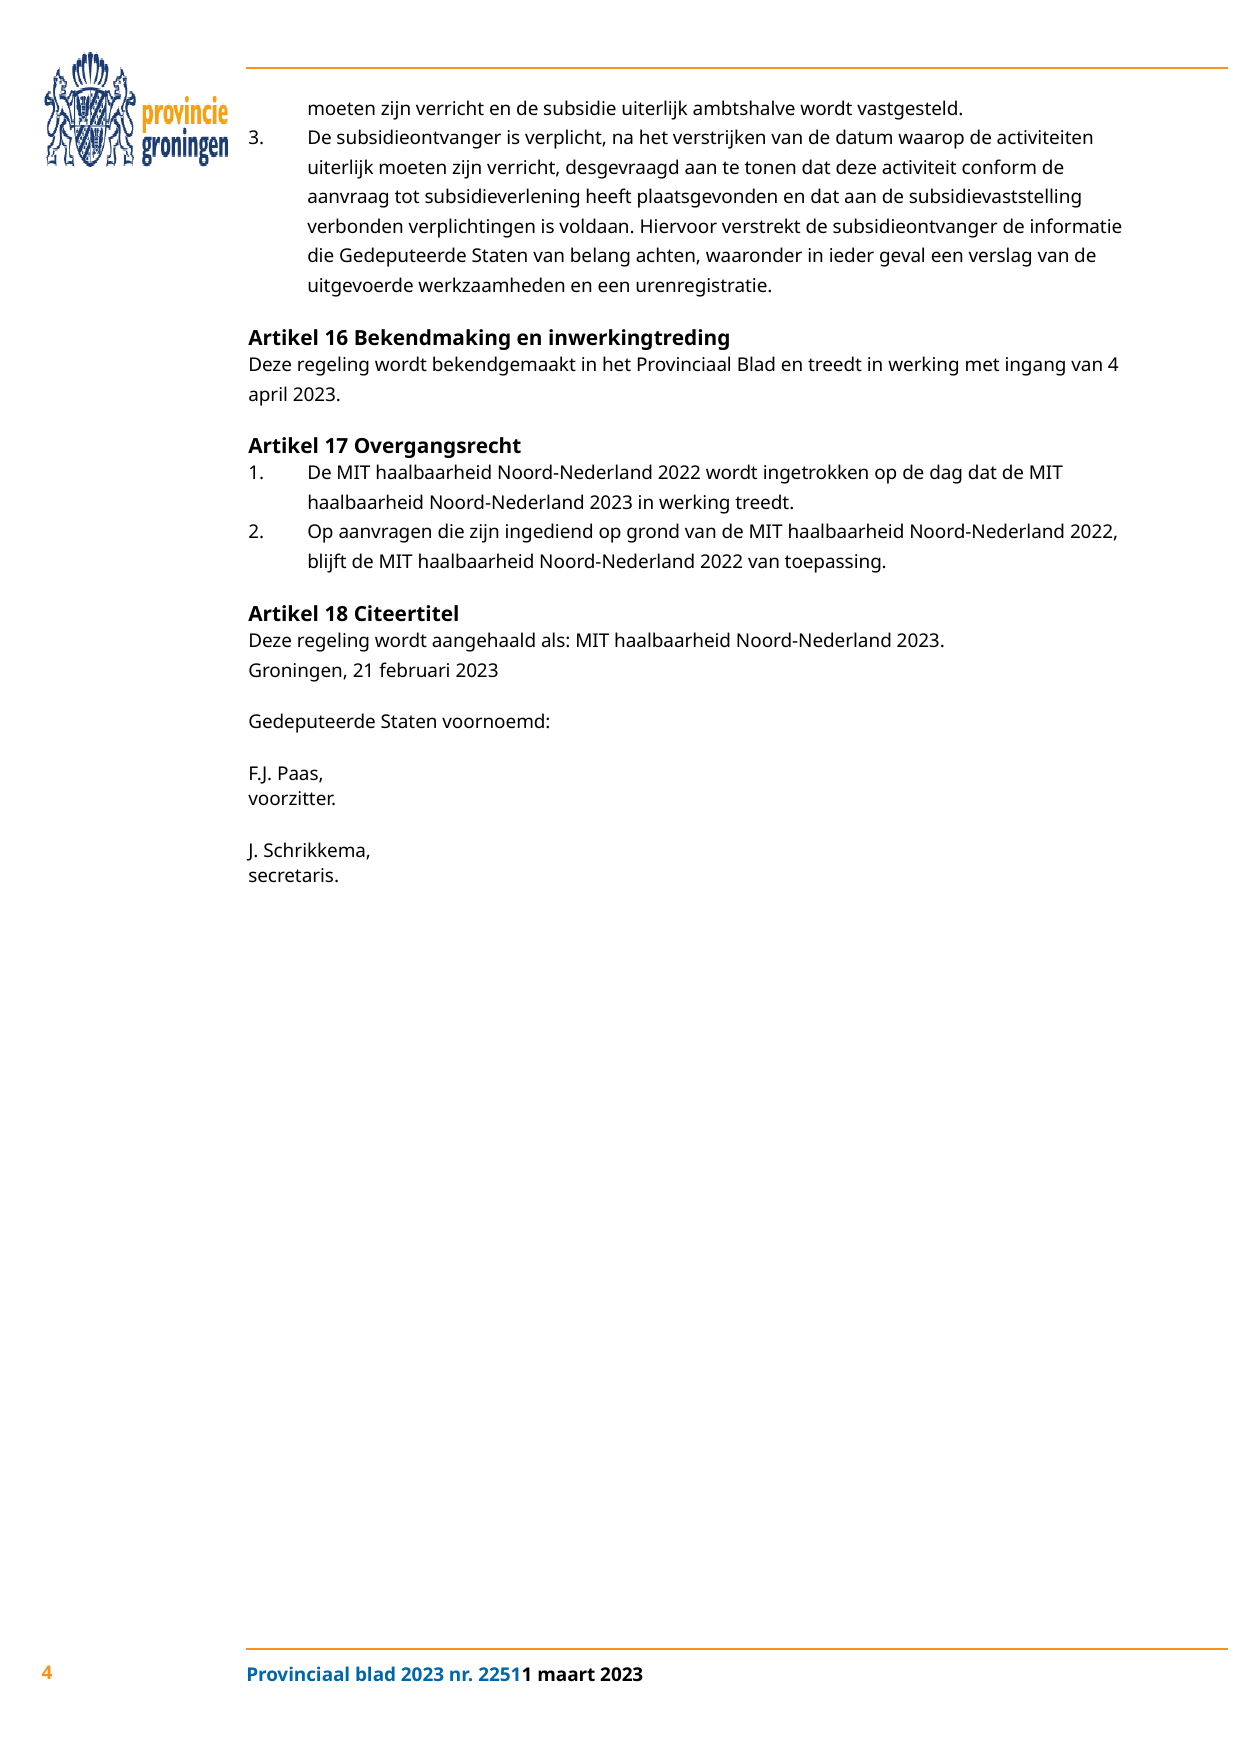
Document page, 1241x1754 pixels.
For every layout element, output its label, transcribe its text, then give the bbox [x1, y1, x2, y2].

list moeten zijn verricht en de subsidie uiterlijk ambtshalve wordt vastgesteld. [248, 95, 1152, 121]
text J. Schrikkema, [248, 837, 1152, 863]
list De MIT haalbaarheid Noord-Nederland 2022 wordt ingetrokken op de dag dat de MIT haalbaarheid Noord-Nederland 2023 in werking treedt. [248, 459, 1152, 515]
text secretaris. [248, 863, 1152, 888]
text F.J. Paas, [248, 760, 1152, 785]
text Artikel 17 Overgangsrecht [248, 431, 1152, 459]
text Deze regeling wordt aangehaald als: MIT haalbaarheid Noord-Nederland 2023. [248, 627, 1152, 653]
text Gedeputeerde Staten voornoemd: [248, 708, 1152, 734]
text Artikel 16 Bekendmaking en inwerkingtreding [248, 323, 1152, 351]
picture [41, 47, 231, 172]
text Artikel 18 Citeertitel [248, 599, 1152, 627]
list De subsidieontvanger is verplicht, na het verstrijken van de datum waarop de activiteiten uiterlijk moeten zijn verricht, desgevraagd aan te tonen dat deze activiteit conform de aanvraag tot subsidieverlening heeft plaatsgevonden en dat aan de subsidievaststelling verbonden verplichtingen is voldaan. Hiervoor verstrekt de subsidieontvanger de informatie die Gedeputeerde Staten van belang achten, waaronder in ieder geval een verslag van de uitgevoerde werkzaamheden en een urenregistratie. [248, 124, 1152, 298]
text Deze regeling wordt bekendgemaakt in het Provinciaal Blad en treedt in werking met ingang van 4 april 2023. [248, 351, 1152, 406]
text Groningen, 21 februari 2023 [248, 657, 1152, 682]
text voorzitter. [248, 785, 1152, 811]
list Op aanvragen die zijn ingediend op grond van de MIT haalbaarheid Noord-Nederland 2022, blijft de MIT haalbaarheid Noord-Nederland 2022 van toepassing. [248, 519, 1152, 574]
